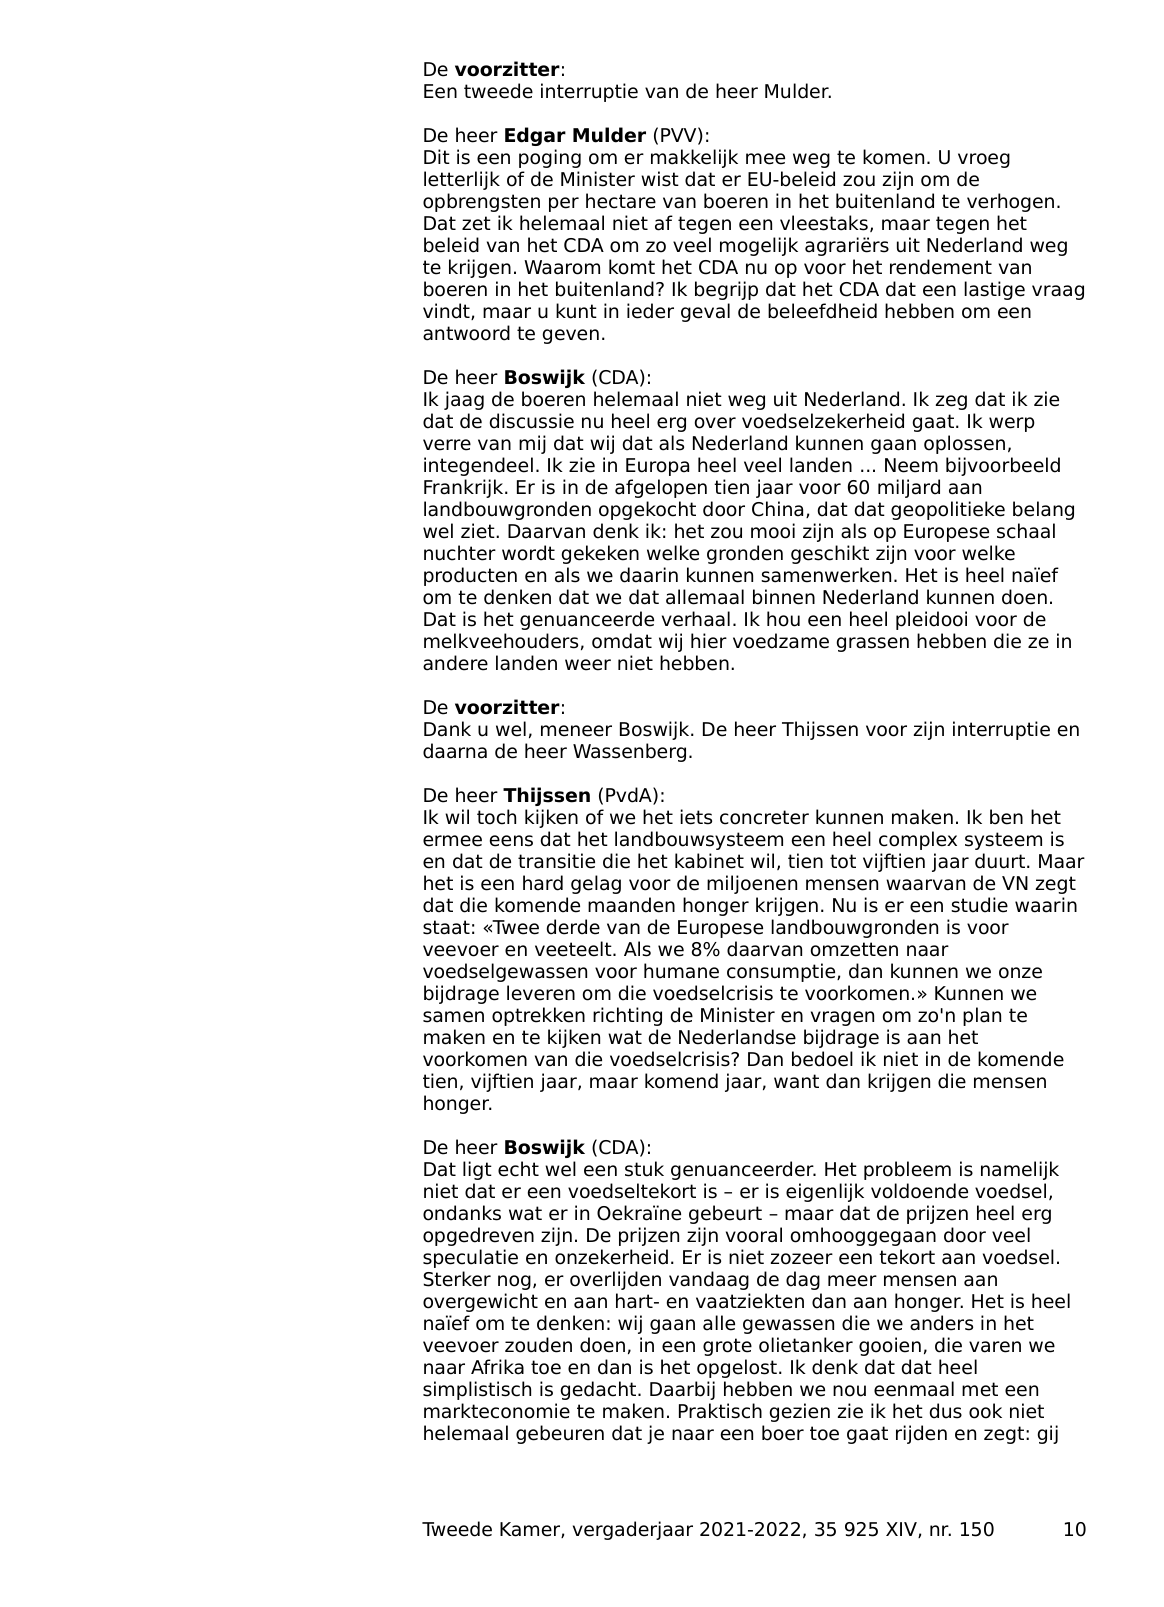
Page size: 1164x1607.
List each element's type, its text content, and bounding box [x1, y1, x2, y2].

text De voorzitter: [422, 59, 1087, 81]
text De heer Boswijk (CDA): [422, 1137, 1087, 1159]
text Dit is een poging om er makkelijk mee weg te komen. U vroeg letterlijk of de Minister wist dat er EU-beleid zou zijn om de opbrengsten per hectare van boeren in het buitenland te verhogen. Dat zet ik helemaal niet af tegen een vleestaks, maar tegen het beleid van het CDA om zo veel mogelijk agrariërs uit Nederland weg te krijgen. Waarom komt het CDA nu op voor het rendement van boeren in het buitenland? Ik begrijp dat het CDA dat een lastige vraag vindt, maar u kunt in ieder geval de beleefdheid hebben om een antwoord te geven. [422, 147, 1087, 345]
text De heer Boswijk (CDA): [422, 367, 1087, 389]
text Dat ligt echt wel een stuk genuanceerder. Het probleem is namelijk niet dat er een voedseltekort is – er is eigenlijk voldoende voedsel, ondanks wat er in Oekraïne gebeurt – maar dat de prijzen heel erg opgedreven zijn. De prijzen zijn vooral omhooggegaan door veel speculatie en onzekerheid. Er is niet zozeer een tekort aan voedsel. Sterker nog, er overlijden vandaag de dag meer mensen aan overgewicht en aan hart- en vaatziekten dan aan honger. Het is heel naïef om te denken: wij gaan alle gewassen die we anders in het veevoer zouden doen, in een grote olietanker gooien, die varen we naar Afrika toe en dan is het opgelost. Ik denk dat dat heel simplistisch is gedacht. Daarbij hebben we nou eenmaal met een markteconomie te maken. Praktisch gezien zie ik het dus ook niet helemaal gebeuren dat je naar een boer toe gaat rijden en zegt: gij [422, 1159, 1087, 1445]
text De heer Thijssen (PvdA): [422, 785, 1087, 807]
text Een tweede interruptie van de heer Mulder. [422, 81, 1087, 103]
text De voorzitter: [422, 697, 1087, 719]
text Ik jaag de boeren helemaal niet weg uit Nederland. Ik zeg dat ik zie dat de discussie nu heel erg over voedselzekerheid gaat. Ik werp verre van mij dat wij dat als Nederland kunnen gaan oplossen, integendeel. Ik zie in Europa heel veel landen ... Neem bijvoorbeeld Frankrijk. Er is in de afgelopen tien jaar voor 60 miljard aan landbouwgronden opgekocht door China, dat dat geopolitieke belang wel ziet. Daarvan denk ik: het zou mooi zijn als op Europese schaal nuchter wordt gekeken welke gronden geschikt zijn voor welke producten en als we daarin kunnen samenwerken. Het is heel naïef om te denken dat we dat allemaal binnen Nederland kunnen doen. Dat is het genuanceerde verhaal. Ik hou een heel pleidooi voor de melkveehouders, omdat wij hier voedzame grassen hebben die ze in andere landen weer niet hebben. [422, 389, 1087, 675]
text Ik wil toch kijken of we het iets concreter kunnen maken. Ik ben het ermee eens dat het landbouwsysteem een heel complex systeem is en dat de transitie die het kabinet wil, tien tot vijftien jaar duurt. Maar het is een hard gelag voor de miljoenen mensen waarvan de VN zegt dat die komende maanden honger krijgen. Nu is er een studie waarin staat: «Twee derde van de Europese landbouwgronden is voor veevoer en veeteelt. Als we 8% daarvan omzetten naar voedselgewassen voor humane consumptie, dan kunnen we onze bijdrage leveren om die voedselcrisis te voorkomen.» Kunnen we samen optrekken richting de Minister en vragen om zo'n plan te maken en te kijken wat de Nederlandse bijdrage is aan het voorkomen van die voedselcrisis? Dan bedoel ik niet in de komende tien, vijftien jaar, maar komend jaar, want dan krijgen die mensen honger. [422, 807, 1087, 1115]
text Dank u wel, meneer Boswijk. De heer Thijssen voor zijn interruptie en daarna de heer Wassenberg. [422, 719, 1087, 763]
text De heer Edgar Mulder (PVV): [422, 125, 1087, 147]
